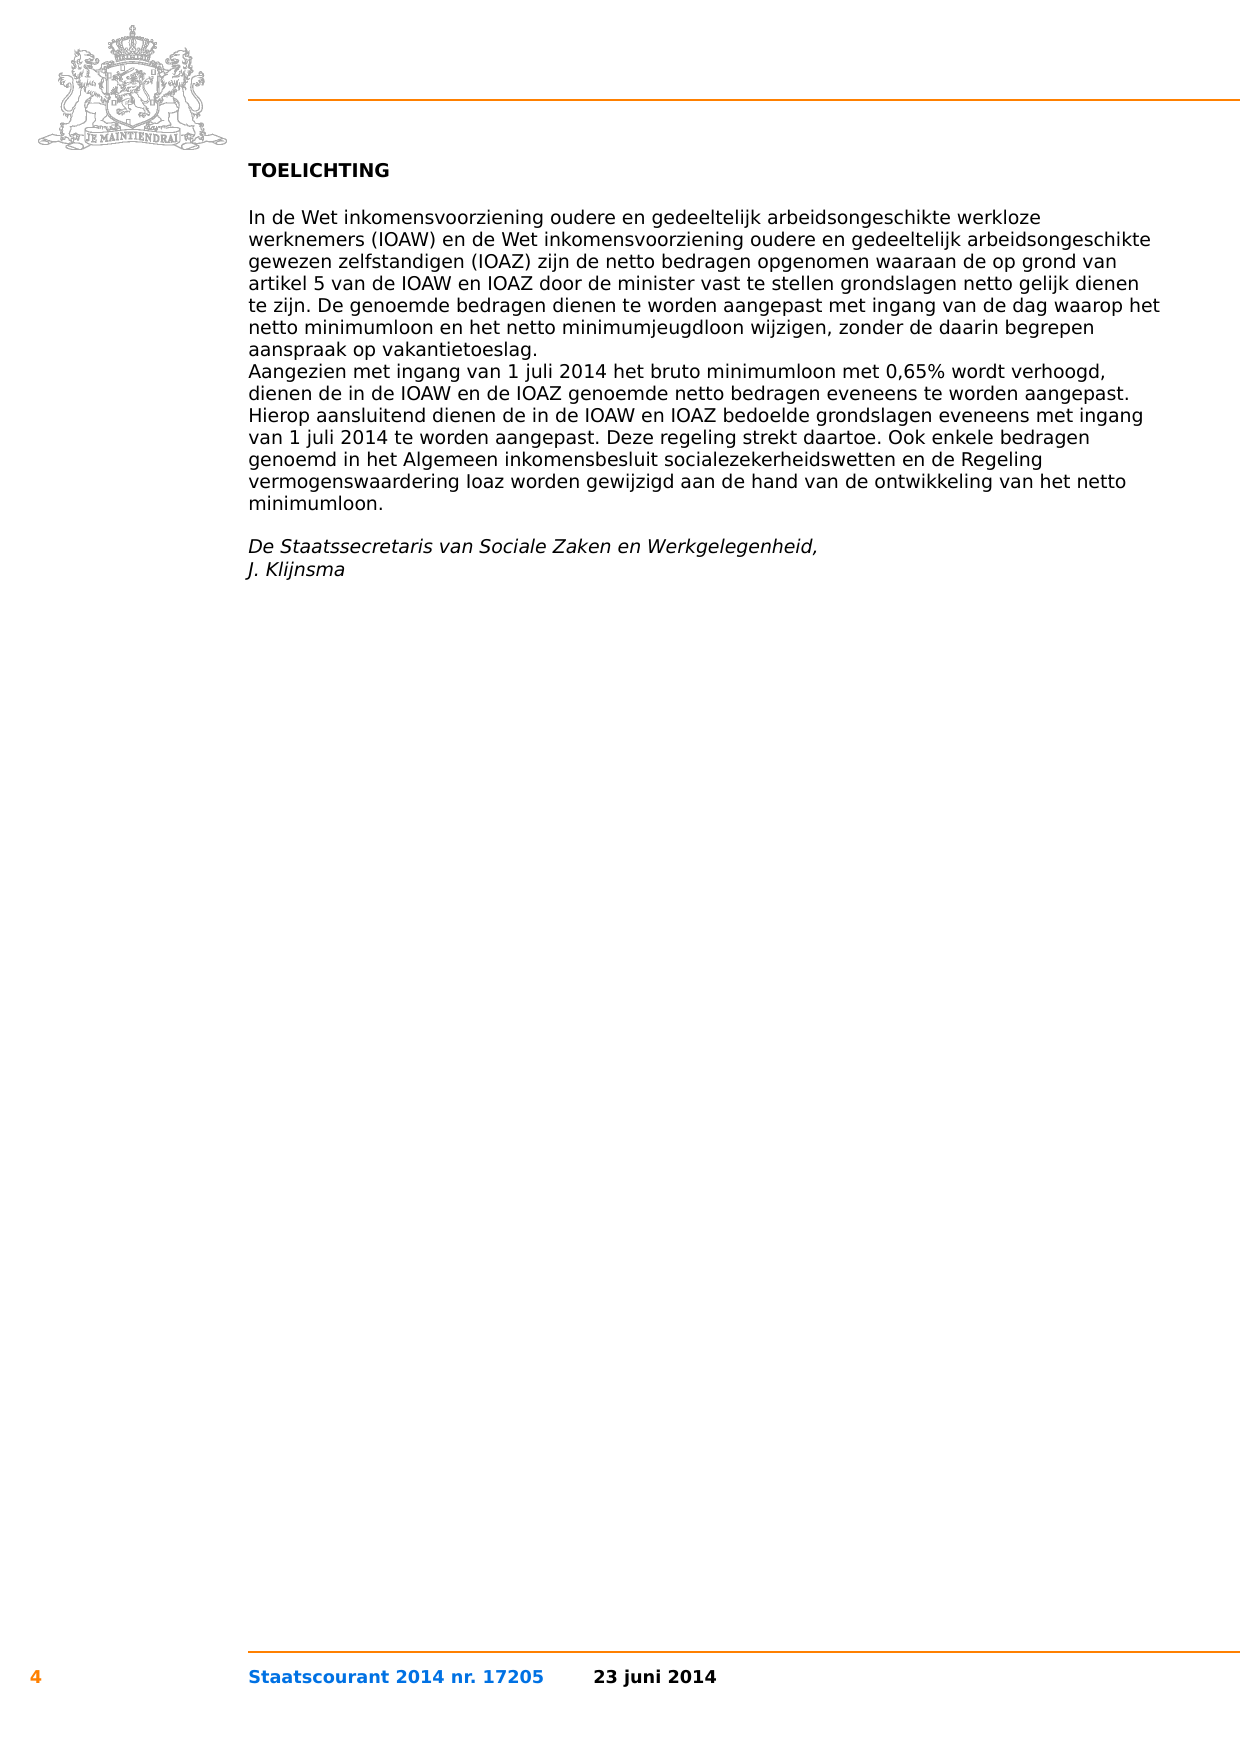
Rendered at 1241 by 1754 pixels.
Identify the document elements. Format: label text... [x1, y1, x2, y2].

text Aangezien met ingang van 1 juli 2014 het bruto minimumloon met 0,65% wordt verhoogd, dienen de in de IOAW en de IOAZ genoemde netto bedragen eveneens te worden aangepast. Hierop aansluitend dienen de in de IOAW en IOAZ bedoelde grondslagen eveneens met ingang van 1 juli 2014 te worden aangepast. Deze regeling strekt daartoe. Ook enkele bedragen genoemd in het Algemeen inkomensbesluit socialezekerheidswetten en de Regeling vermogenswaardering Ioaz worden gewijzigd aan de hand van de ontwikkeling van het netto minimumloon. [248, 361, 1163, 514]
subtitle TOELICHTING [248, 160, 1163, 182]
text De Staatssecretaris van Sociale Zaken en Werkgelegenheid, J. Klijnsma [248, 536, 1163, 580]
text In de Wet inkomensvoorziening oudere en gedeeltelijk arbeidsongeschikte werkloze werknemers (IOAW) en de Wet inkomensvoorziening oudere en gedeeltelijk arbeidsongeschikte gewezen zelfstandigen (IOAZ) zijn de netto bedragen opgenomen waaraan de op grond van artikel 5 van de IOAW en IOAZ door de minister vast te stellen grondslagen netto gelijk dienen te zijn. De genoemde bedragen dienen te worden aangepast met ingang van de dag waarop het netto minimumloon en het netto minimumjeugdloon wijzigen, zonder de daarin begrepen aanspraak op vakantietoeslag. [248, 207, 1163, 361]
picture [38, 25, 227, 150]
